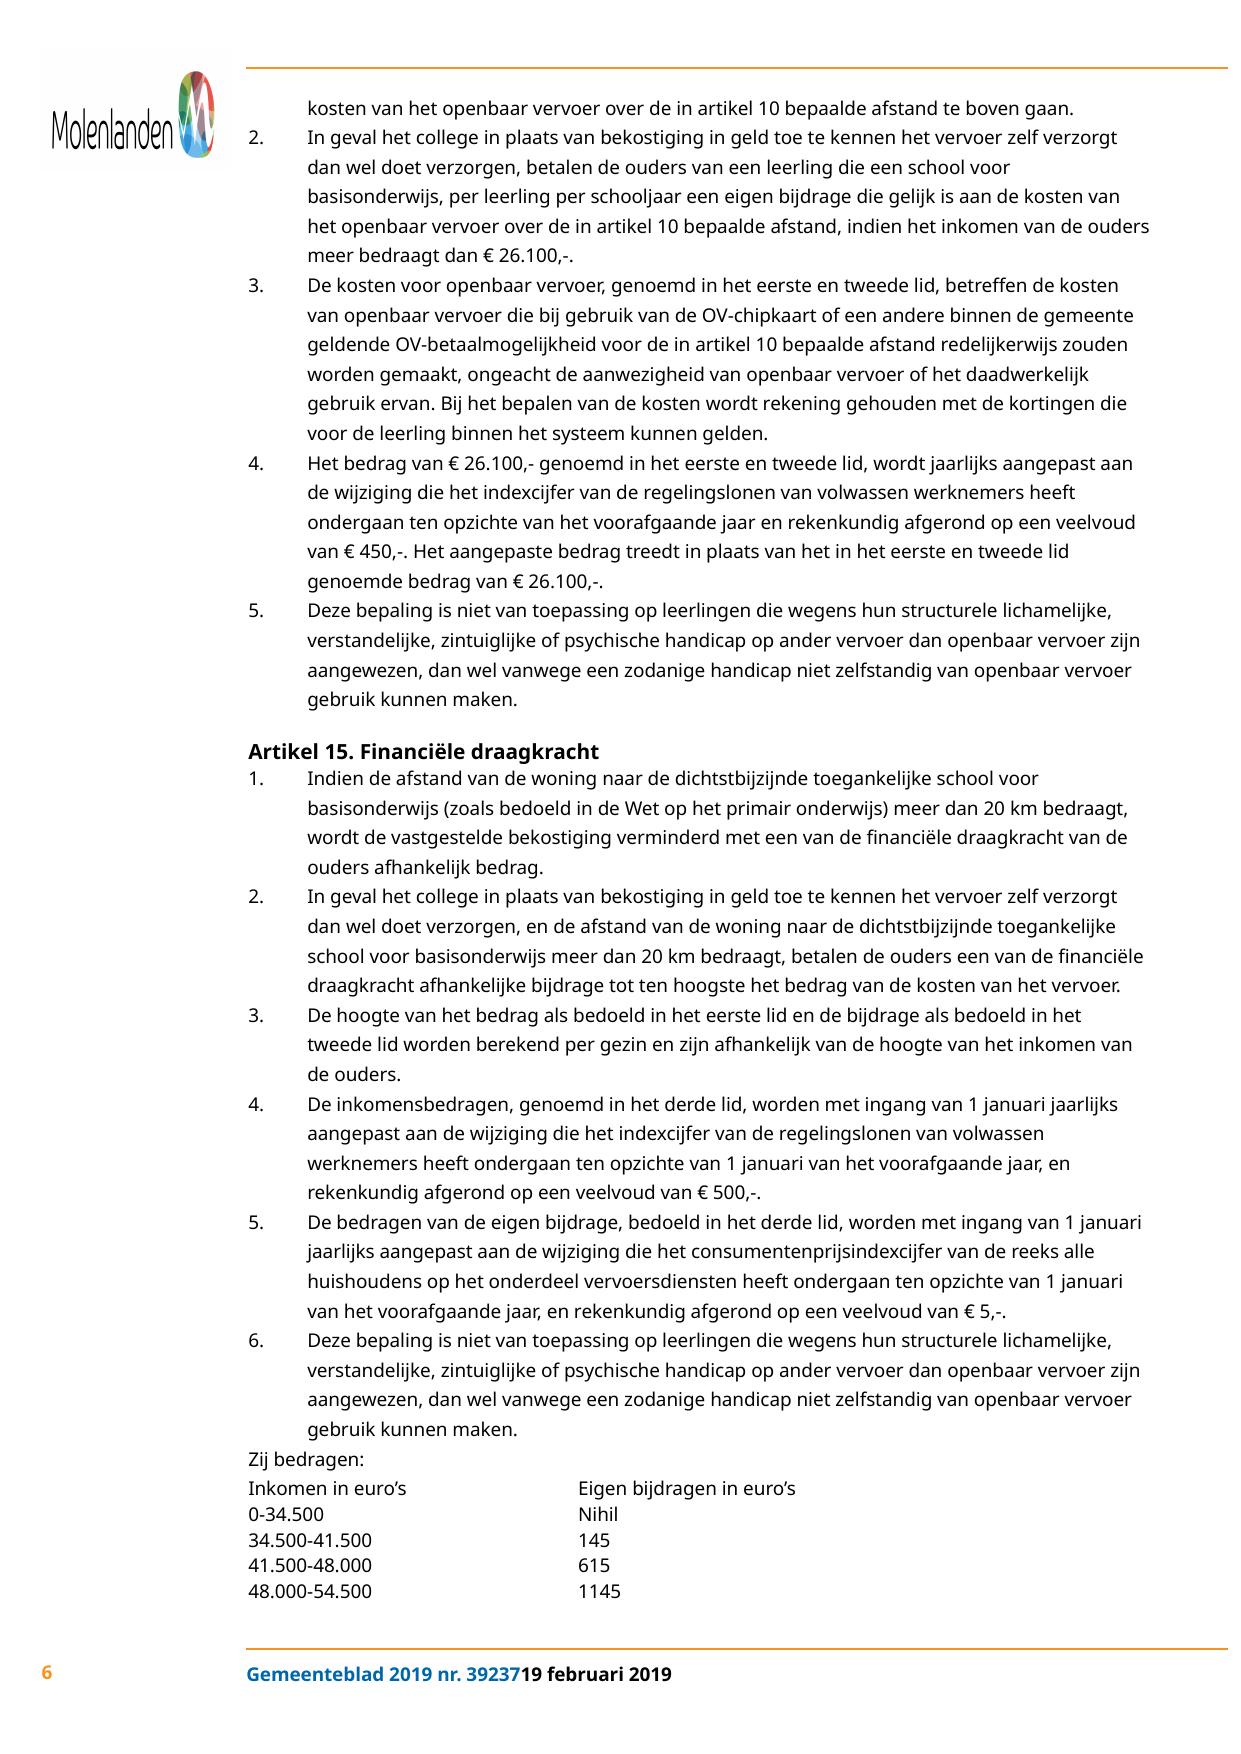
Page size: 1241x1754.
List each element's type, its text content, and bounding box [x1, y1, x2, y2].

list Het bedrag van € 26.100,- genoemd in het eerste en tweede lid, wordt jaarlijks aangepast aan de wijziging die het indexcijfer van de regelingslonen van volwassen werknemers heeft ondergaan ten opzichte van het voorafgaande jaar en rekenkundig afgerond op een veelvoud van € 450,-. Het aangepaste bedrag treedt in plaats van het in het eerste en tweede lid genoemde bedrag van € 26.100,-. [248, 450, 1152, 594]
text Artikel 15. Financiële draagkracht [248, 737, 1152, 765]
list Indien de afstand van de woning naar de dichtstbijzijnde toegankelijke school voor basisonderwijs (zoals bedoeld in de Wet op het primair onderwijs) meer dan 20 km bedraagt, wordt de vastgestelde bekostiging verminderd met een van de financiële draagkracht van de ouders afhankelijk bedrag. [248, 765, 1152, 880]
list De bedragen van de eigen bijdrage, bedoeld in het derde lid, worden met ingang van 1 januari jaarlijks aangepast aan de wijziging die het consumentenprijsindexcijfer van de reeks alle huishoudens op het onderdeel vervoersdiensten heeft ondergaan ten opzichte van 1 januari van het voorafgaande jaar, en rekenkundig afgerond op een veelvoud van € 5,-. [248, 1209, 1152, 1323]
table_header Inkomen in euro’s [248, 1475, 578, 1501]
table_cell 41.500-48.000 [248, 1553, 578, 1578]
list In geval het college in plaats van bekostiging in geld toe te kennen het vervoer zelf verzorgt dan wel doet verzorgen, betalen de ouders van een leerling die een school voor basisonderwijs, per leerling per schooljaar een eigen bijdrage die gelijk is aan de kosten van het openbaar vervoer over de in artikel 10 bepaalde afstand, indien het inkomen van de ouders meer bedraagt dan € 26.100,-. [248, 124, 1152, 268]
table_cell 1145 [578, 1578, 1152, 1604]
table_cell 615 [578, 1553, 1152, 1578]
table_header Eigen bijdragen in euro’s [578, 1475, 1152, 1501]
text Zij bedragen: [248, 1446, 1152, 1471]
table_cell Nihil [578, 1501, 1152, 1527]
list De hoogte van het bedrag als bedoeld in het eerste lid en de bijdrage als bedoeld in het tweede lid worden berekend per gezin en zijn afhankelijk van de hoogte van het inkomen van de ouders. [248, 1002, 1152, 1087]
list Deze bepaling is niet van toepassing op leerlingen die wegens hun structurele lichamelijke, verstandelijke, zintuiglijke of psychische handicap op ander vervoer dan openbaar vervoer zijn aangewezen, dan wel vanwege een zodanige handicap niet zelfstandig van openbaar vervoer gebruik kunnen maken. [248, 598, 1152, 712]
list De kosten voor openbaar vervoer, genoemd in het eerste en tweede lid, betreffen de kosten van openbaar vervoer die bij gebruik van de OV-chipkaart of een andere binnen de gemeente geldende OV-betaalmogelijkheid voor de in artikel 10 bepaalde afstand redelijkerwijs zouden worden gemaakt, ongeacht de aanwezigheid van openbaar vervoer of het daadwerkelijk gebruik ervan. Bij het bepalen van de kosten wordt rekening gehouden met de kortingen die voor de leerling binnen het systeem kunnen gelden. [248, 272, 1152, 446]
list In geval het college in plaats van bekostiging in geld toe te kennen het vervoer zelf verzorgt dan wel doet verzorgen, en de afstand van de woning naar de dichtstbijzijnde toegankelijke school voor basisonderwijs meer dan 20 km bedraagt, betalen de ouders een van de financiële draagkracht afhankelijke bijdrage tot ten hoogste het bedrag van de kosten van het vervoer. [248, 884, 1152, 998]
table_cell 145 [578, 1527, 1152, 1553]
table_cell 48.000-54.500 [248, 1578, 578, 1604]
table_cell 34.500-41.500 [248, 1527, 578, 1553]
picture [41, 47, 231, 172]
list Deze bepaling is niet van toepassing op leerlingen die wegens hun structurele lichamelijke, verstandelijke, zintuiglijke of psychische handicap op ander vervoer dan openbaar vervoer zijn aangewezen, dan wel vanwege een zodanige handicap niet zelfstandig van openbaar vervoer gebruik kunnen maken. [248, 1327, 1152, 1442]
list De inkomensbedragen, genoemd in het derde lid, worden met ingang van 1 januari jaarlijks aangepast aan de wijziging die het indexcijfer van de regelingslonen van volwassen werknemers heeft ondergaan ten opzichte van 1 januari van het voorafgaande jaar, en rekenkundig afgerond op een veelvoud van € 500,-. [248, 1091, 1152, 1205]
list kosten van het openbaar vervoer over de in artikel 10 bepaalde afstand te boven gaan. [248, 95, 1152, 121]
table_cell 0-34.500 [248, 1501, 578, 1527]
